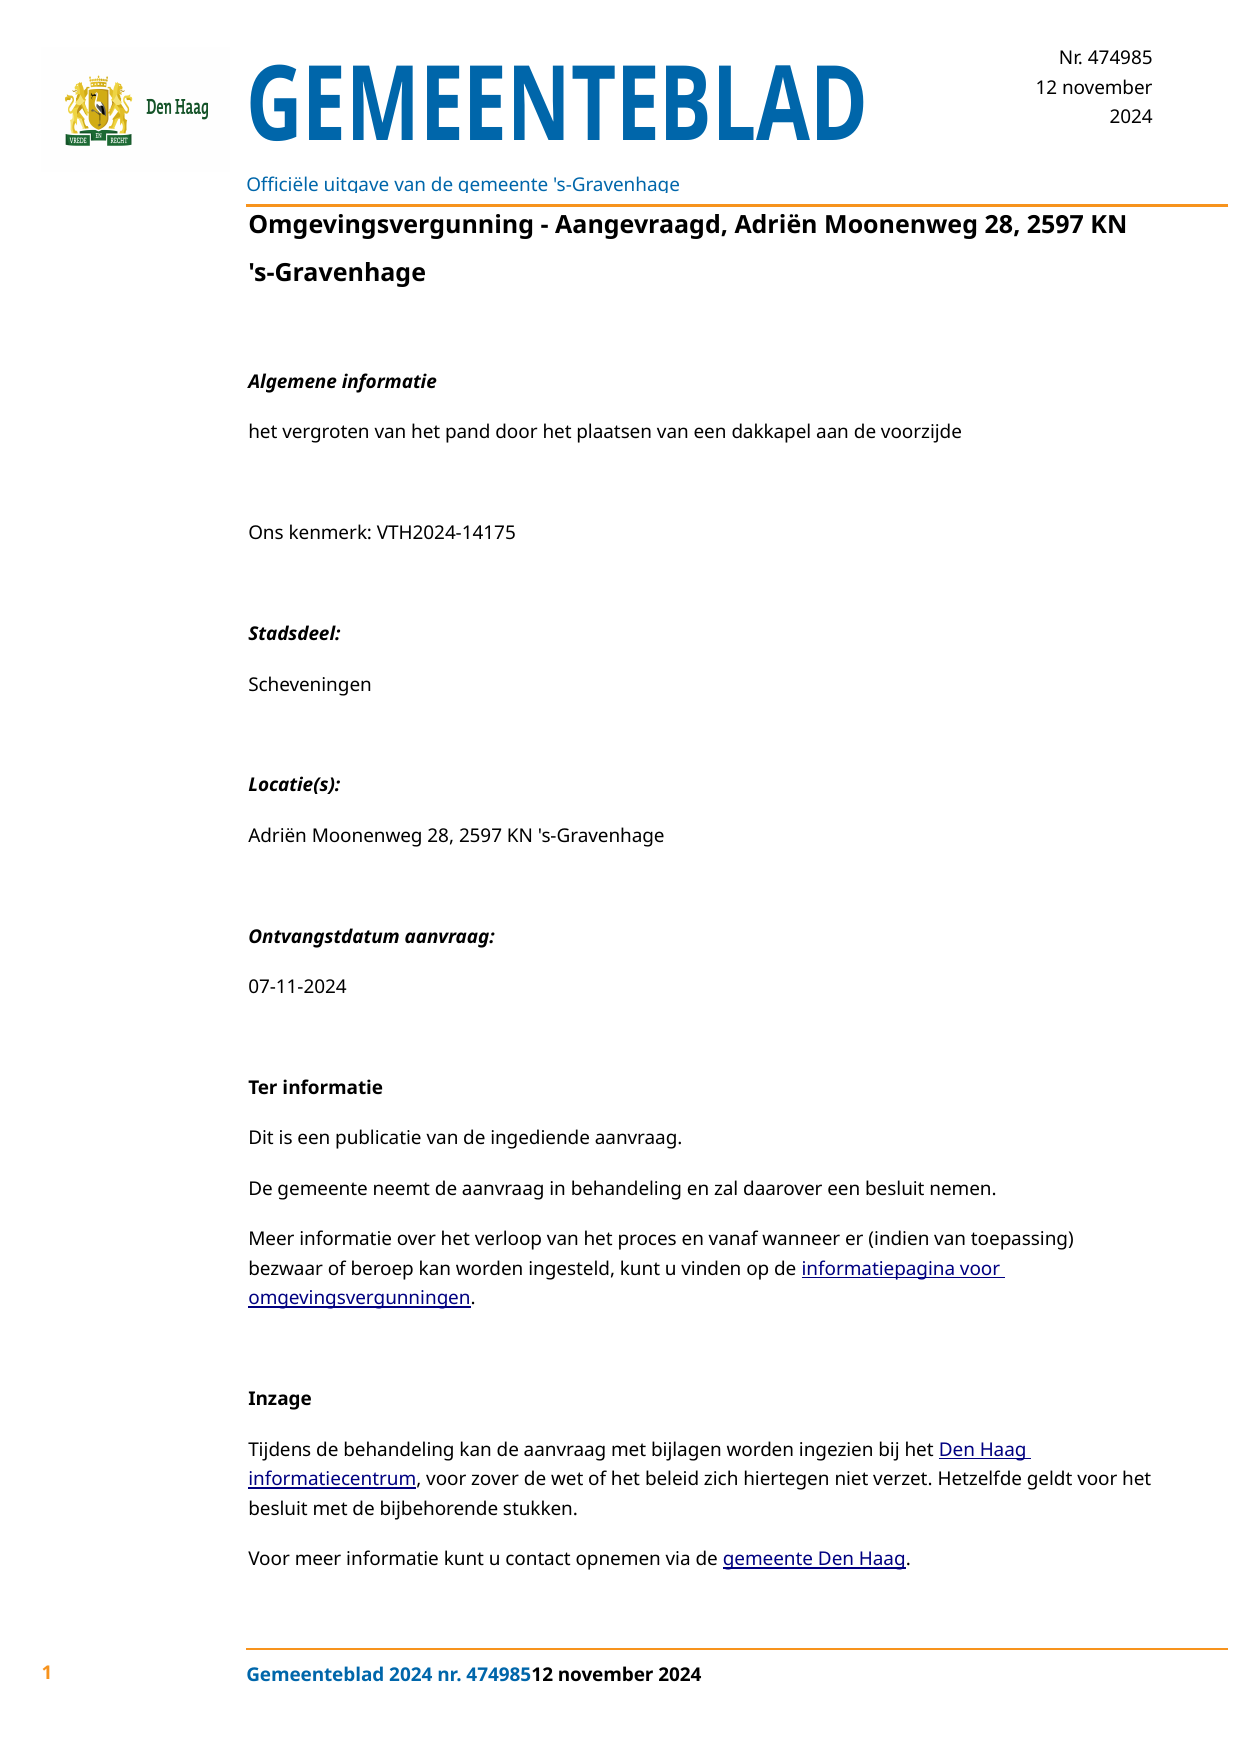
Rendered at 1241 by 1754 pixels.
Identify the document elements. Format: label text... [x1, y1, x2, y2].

text Tijdens de behandeling kan de aanvraag met bijlagen worden ingezien bij het Den Haag informatiecentrum, voor zover de wet of het beleid zich hiertegen niet verzet. Hetzelfde geldt voor het besluit met de bijbehorende stukken. [248, 1436, 1152, 1521]
text Ontvangstdatum aanvraag: [248, 923, 1152, 949]
text Dit is een publicatie van de ingediende aanvraag. [248, 1124, 1152, 1150]
text Ons kenmerk: VTH2024-14175 [248, 519, 1152, 545]
text Voor meer informatie kunt u contact opnemen via de gemeente Den Haag. [248, 1545, 1152, 1571]
text Algemene informatie [248, 368, 1152, 394]
text De gemeente neemt de aanvraag in behandeling en zal daarover een besluit nemen. [248, 1175, 1152, 1201]
text Stadsdeel: [248, 620, 1152, 646]
text 07-11-2024 [248, 973, 1152, 999]
text Locatie(s): [248, 772, 1152, 797]
text Scheveningen [248, 671, 1152, 697]
text Adriën Moonenweg 28, 2597 KN 's-Gravenhage [248, 822, 1152, 848]
text Omgevingsvergunning - Aangevraagd, Adriën Moonenweg 28, 2597 KN 's-Gravenhage [248, 207, 1152, 288]
text het vergroten van het pand door het plaatsen van een dakkapel aan de voorzijde [248, 419, 1152, 444]
text Meer informatie over het verloop van het proces en vanaf wanneer er (indien van toepassing) bezwaar of beroep kan worden ingesteld, kunt u vinden op de informatiepagina voor omgevingsvergunningen. [248, 1225, 1152, 1310]
picture [41, 47, 231, 172]
text Inzage [248, 1385, 1152, 1411]
text Ter informatie [248, 1074, 1152, 1100]
